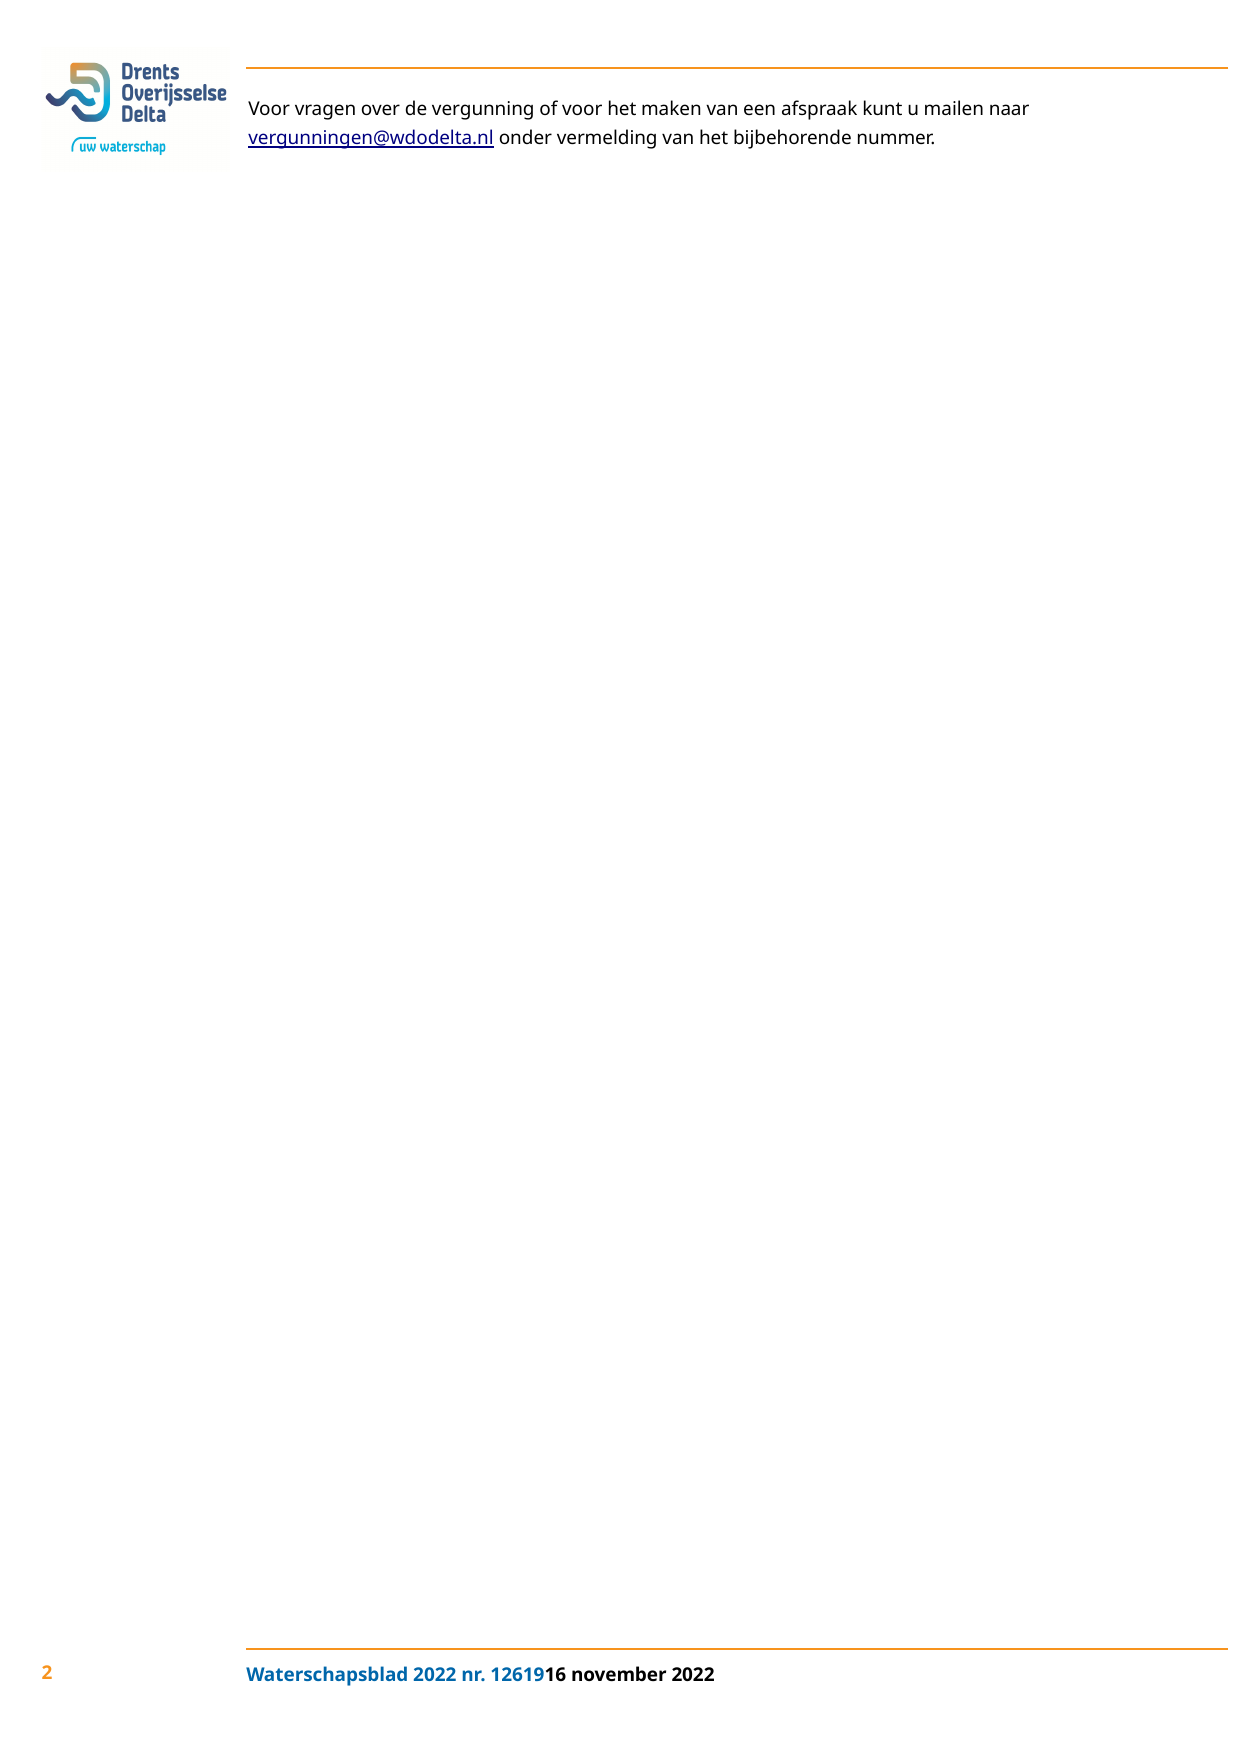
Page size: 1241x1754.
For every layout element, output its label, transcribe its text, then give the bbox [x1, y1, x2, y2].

picture [41, 47, 231, 172]
text Voor vragen over de vergunning of voor het maken van een afspraak kunt u mailen naar vergunningen@wdodelta.nl onder vermelding van het bijbehorende nummer. [248, 95, 1152, 150]
